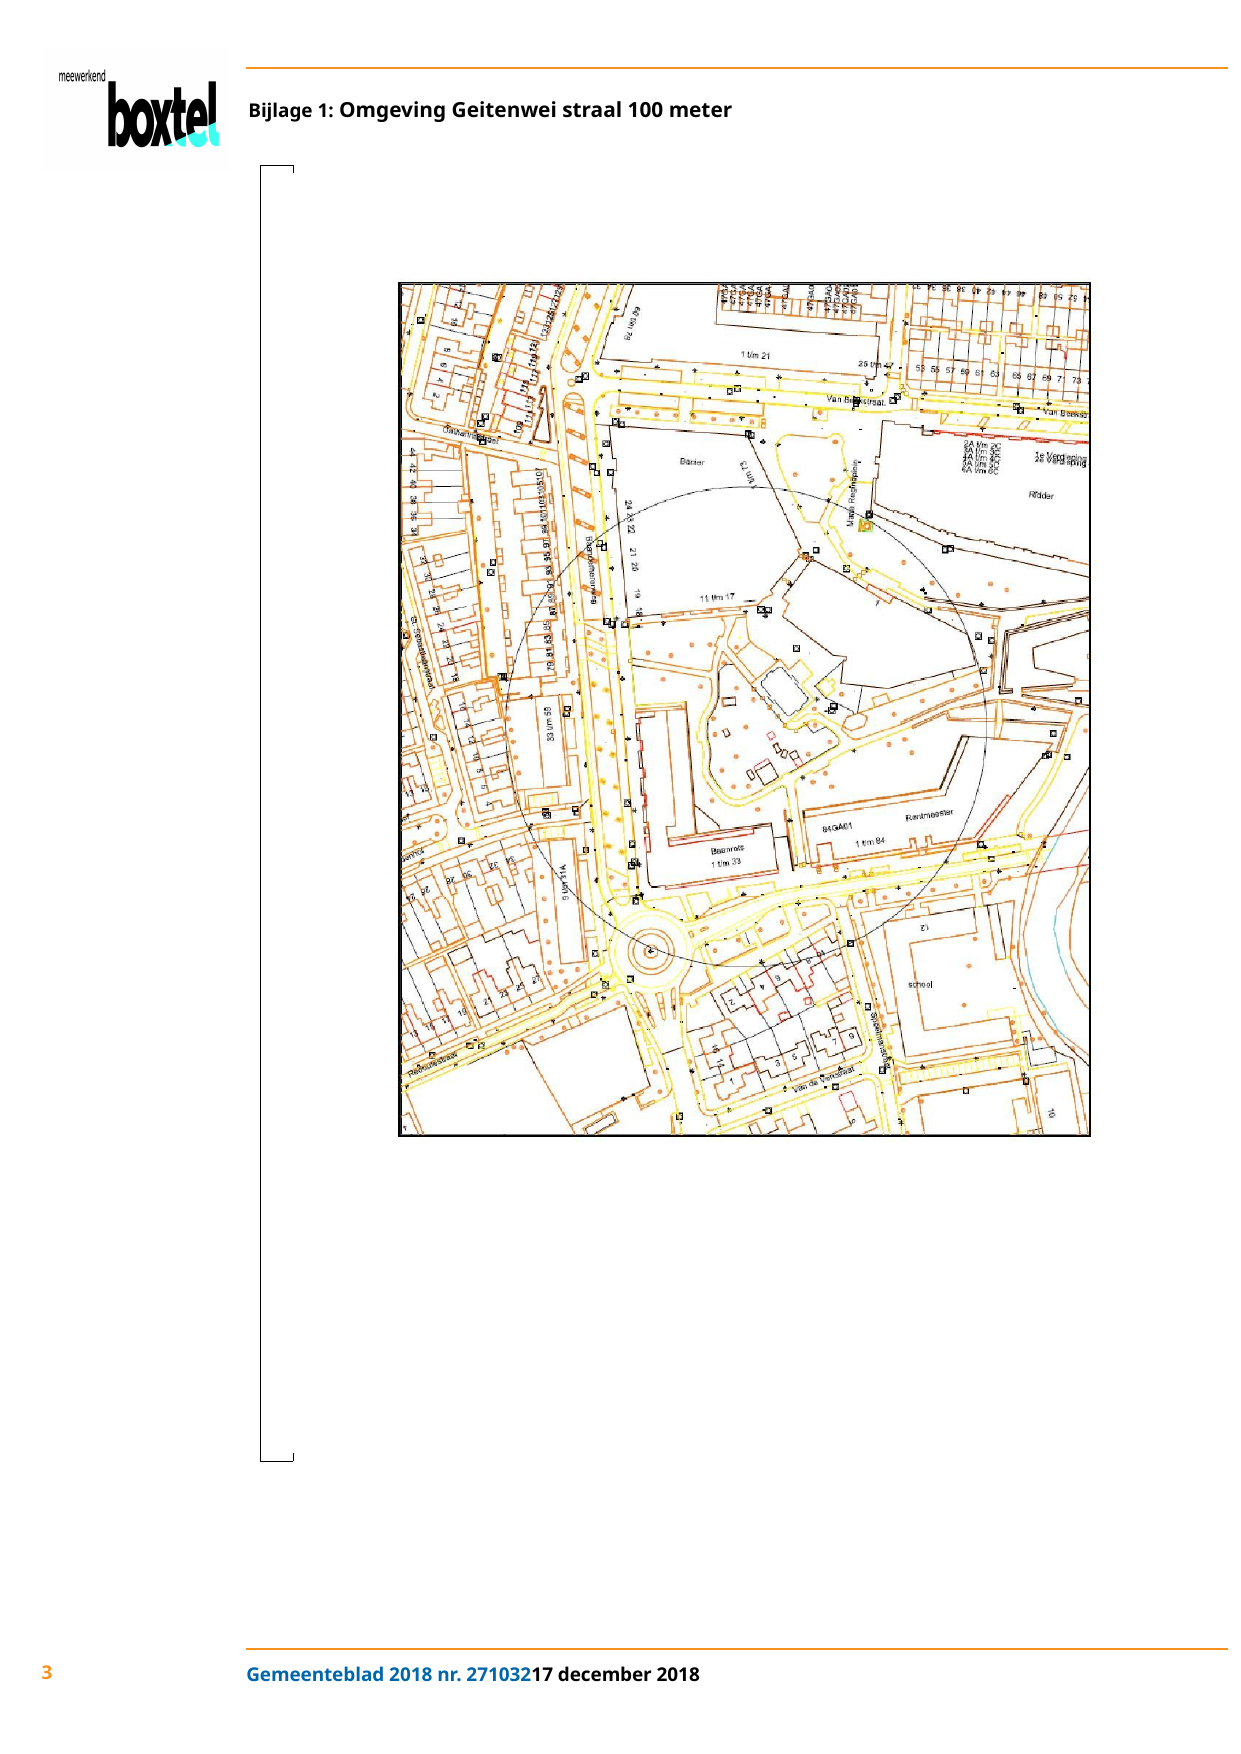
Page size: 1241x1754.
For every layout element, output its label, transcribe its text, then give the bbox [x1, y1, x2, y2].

text Bijlage 1: Omgeving Geitenwei straal 100 meter [248, 95, 1152, 123]
picture [268, 173, 1173, 1453]
picture [41, 47, 231, 172]
